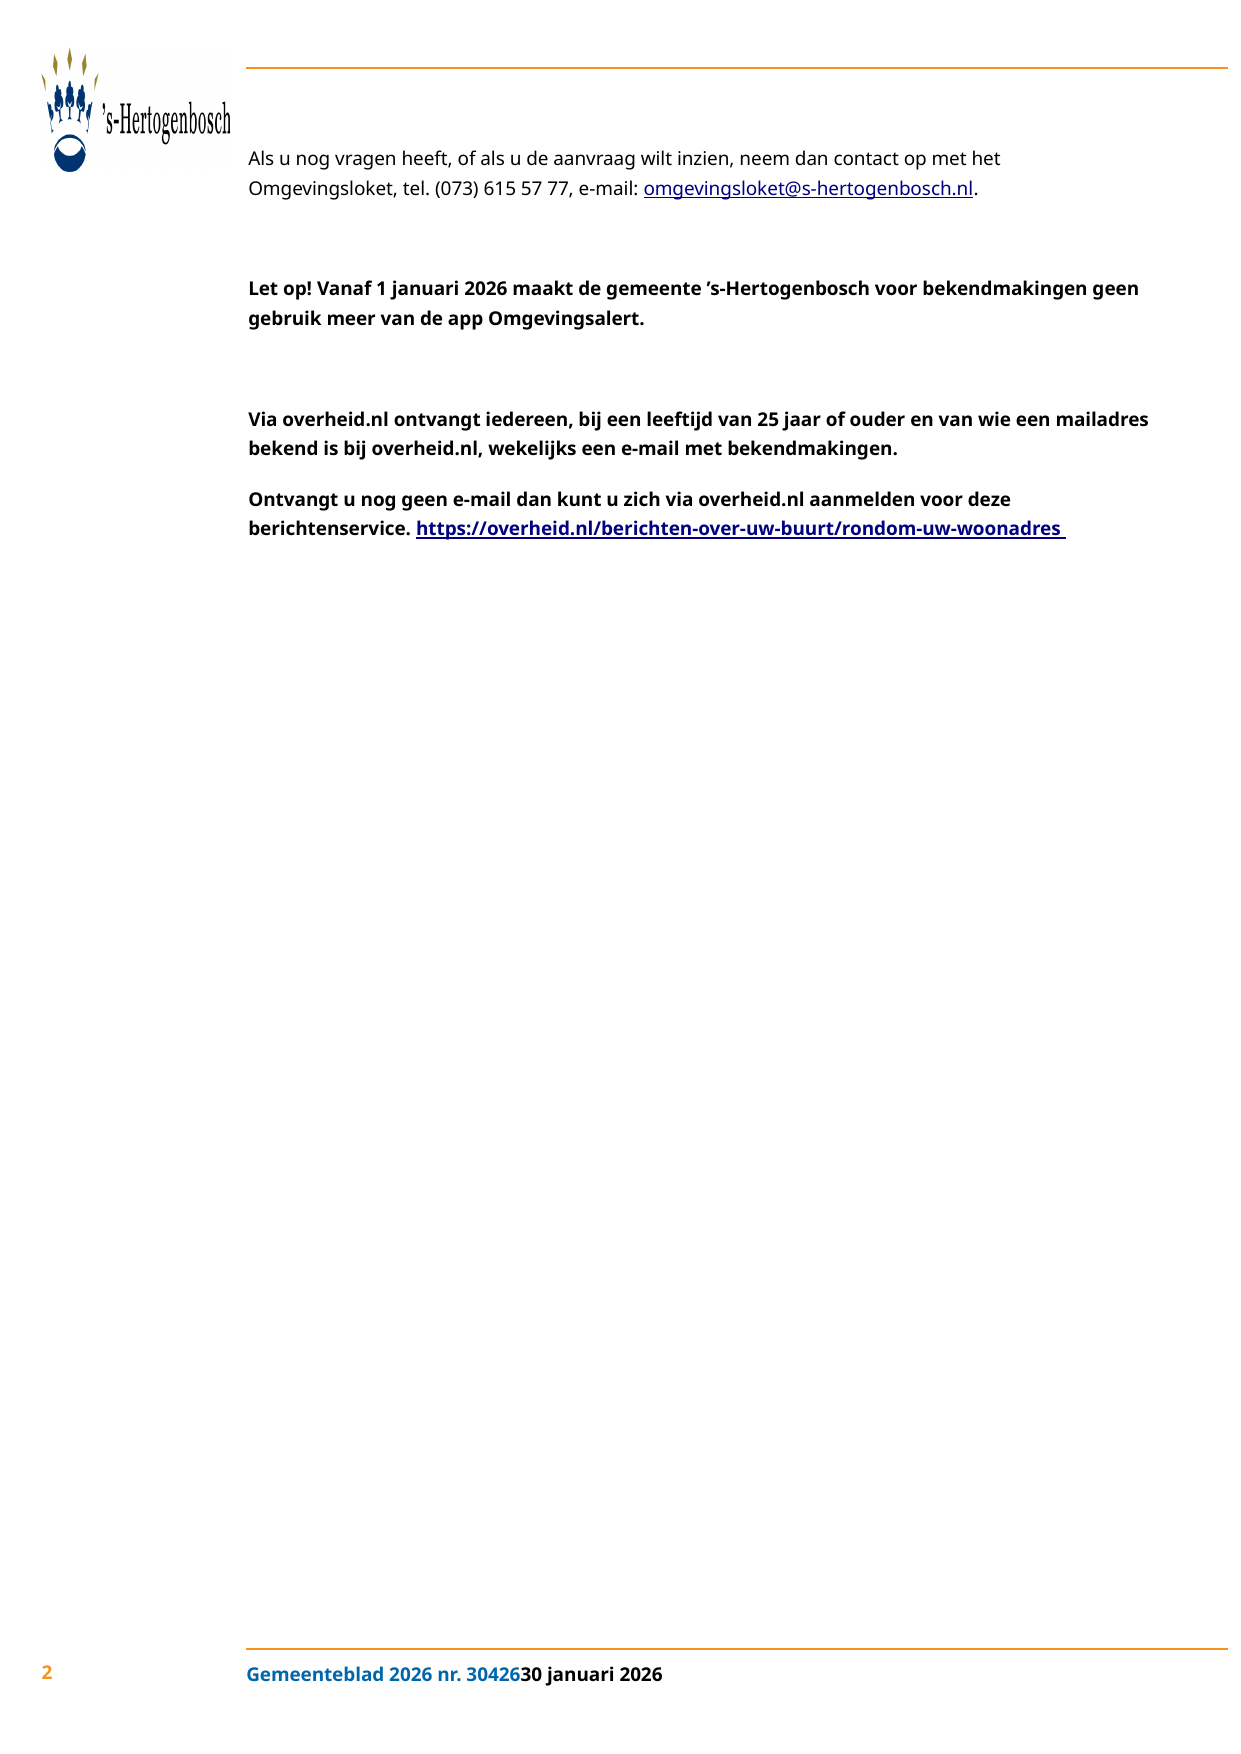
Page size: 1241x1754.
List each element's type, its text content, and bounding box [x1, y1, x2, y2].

text Ontvangt u nog geen e-mail dan kunt u zich via overheid.nl aanmelden voor deze berichtenservice. https://overheid.nl/berichten-over-uw-buurt/rondom-uw-woonadres [248, 486, 1152, 541]
text Let op! Vanaf 1 januari 2026 maakt de gemeente ’s-Hertogenbosch voor bekendmakingen geen gebruik meer van de app Omgevingsalert. [248, 276, 1152, 331]
text Via overheid.nl ontvangt iedereen, bij een leeftijd van 25 jaar of ouder en van wie een mailadres bekend is bij overheid.nl, wekelijks een e-mail met bekendmakingen. [248, 406, 1152, 461]
text Als u nog vragen heeft, of als u de aanvraag wilt inzien, neem dan contact op met het Omgevingsloket, tel. (073) 615 57 77, e-mail: omgevingsloket@s-hertogenbosch.nl. [248, 145, 1152, 201]
picture [41, 47, 231, 172]
